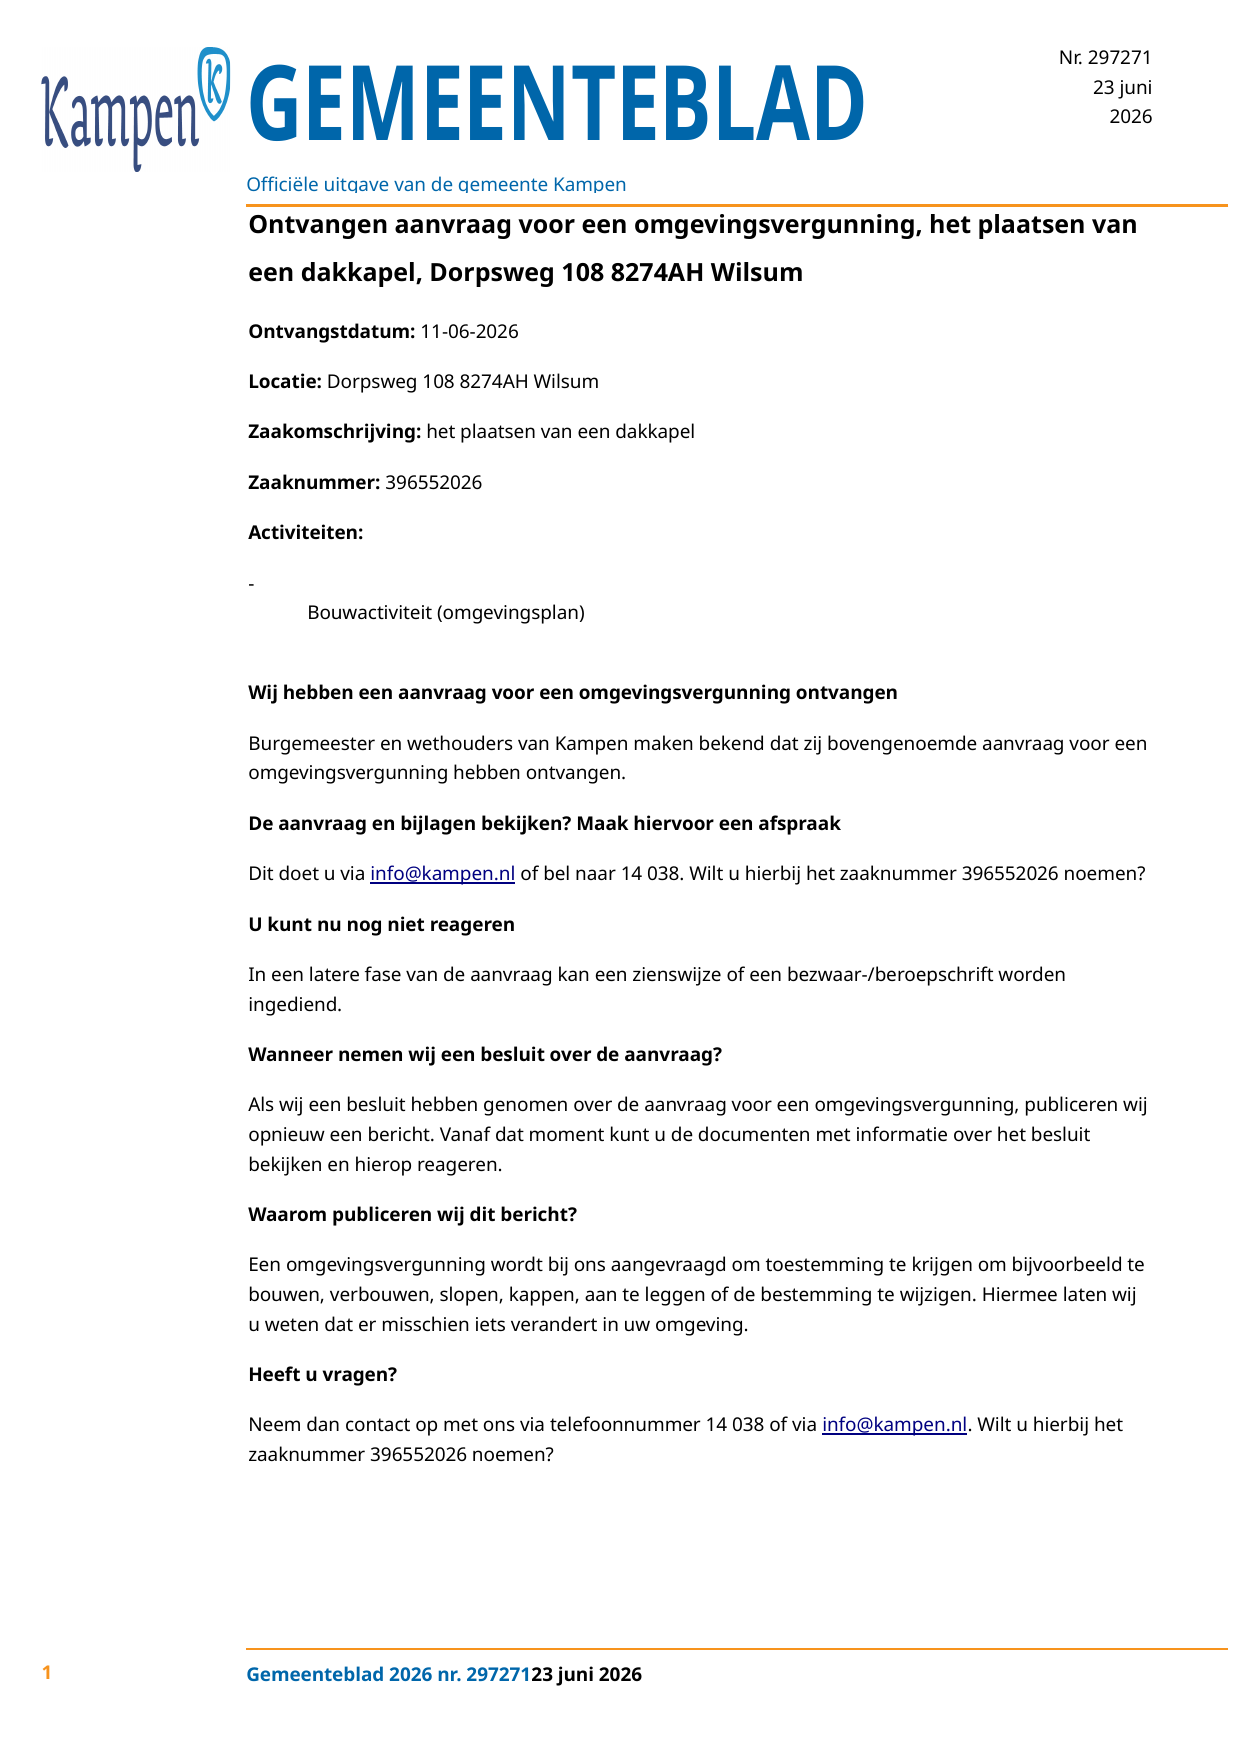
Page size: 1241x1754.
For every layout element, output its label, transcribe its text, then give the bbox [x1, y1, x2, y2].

text Activiteiten: [248, 519, 1152, 545]
text In een latere fase van de aanvraag kan een zienswijze of een bezwaar-/beroepschrift worden ingediend. [248, 961, 1152, 1017]
picture [41, 47, 231, 172]
text Zaakomschrijving: het plaatsen van een dakkapel [248, 419, 1152, 444]
text Locatie: Dorpsweg 108 8274AH Wilsum [248, 368, 1152, 394]
text Burgemeester en wethouders van Kampen maken bekend dat zij bovengenoemde aanvraag voor een omgevingsvergunning hebben ontvangen. [248, 730, 1152, 785]
text Heeft u vragen? [248, 1361, 1152, 1387]
text Ontvangstdatum: 11-06-2026 [248, 318, 1152, 344]
text Wij hebben een aanvraag voor een omgevingsvergunning ontvangen [248, 679, 1152, 705]
text Dit doet u via info@kampen.nl of bel naar 14 038. Wilt u hierbij het zaaknummer 396552026 noemen? [248, 860, 1152, 886]
list Bouwactiviteit (omgevingsplan) [248, 599, 1152, 625]
text U kunt nu nog niet reageren [248, 911, 1152, 937]
text Een omgevingsvergunning wordt bij ons aangevraagd om toestemming te krijgen om bijvoorbeeld te bouwen, verbouwen, slopen, kappen, aan te leggen of de bestemming te wijzigen. Hiermee laten wij u weten dat er misschien iets verandert in uw omgeving. [248, 1252, 1152, 1337]
text Ontvangen aanvraag voor een omgevingsvergunning, het plaatsen van een dakkapel, Dorpsweg 108 8274AH Wilsum [248, 207, 1152, 288]
text De aanvraag en bijlagen bekijken? Maak hiervoor een afspraak [248, 810, 1152, 836]
text Wanneer nemen wij een besluit over de aanvraag? [248, 1041, 1152, 1067]
text Neem dan contact op met ons via telefoonnummer 14 038 of via info@kampen.nl. Wilt u hierbij het zaaknummer 396552026 noemen? [248, 1412, 1152, 1467]
text Als wij een besluit hebben genomen over de aanvraag voor een omgevingsvergunning, publiceren wij opnieuw een bericht. Vanaf dat moment kunt u de documenten met informatie over het besluit bekijken en hierop reageren. [248, 1092, 1152, 1177]
text Zaaknummer: 396552026 [248, 469, 1152, 495]
text Waarom publiceren wij dit bericht? [248, 1201, 1152, 1227]
